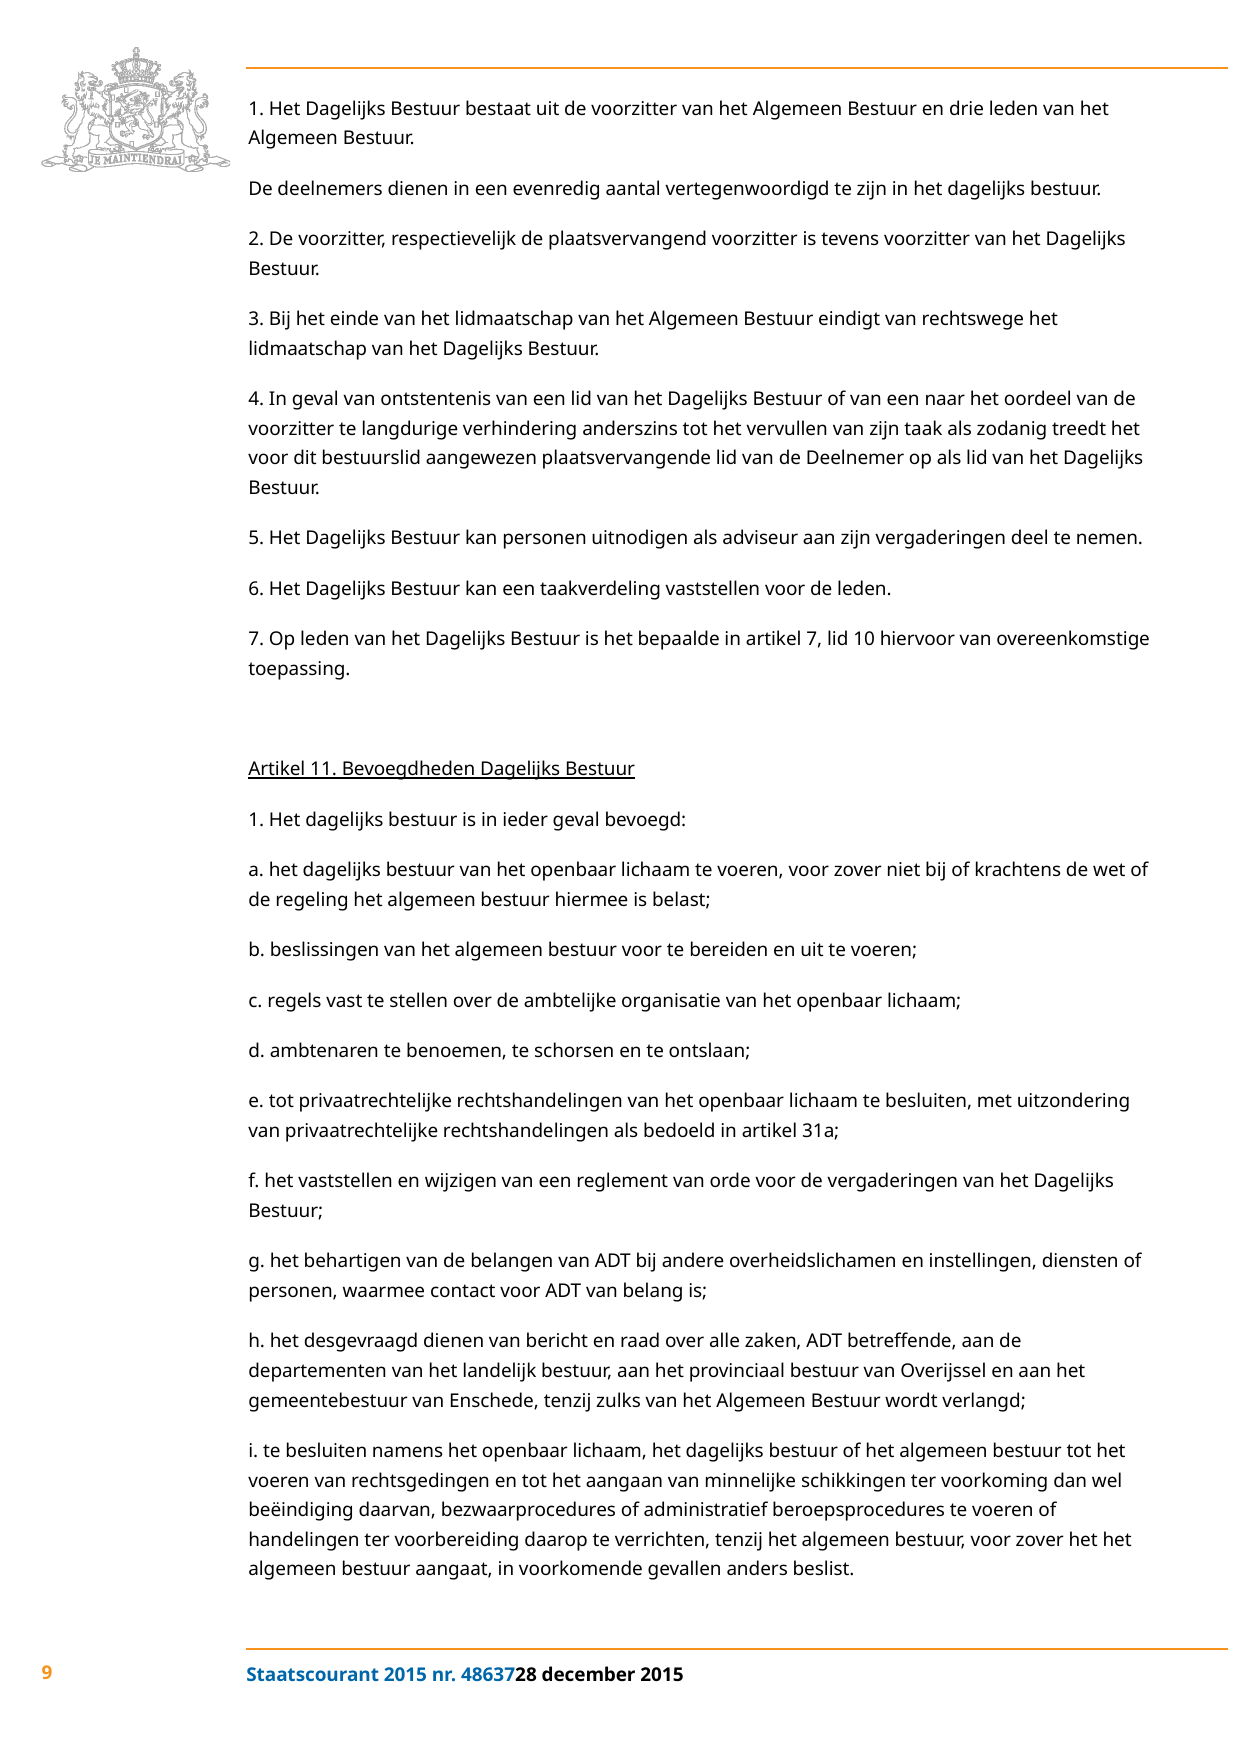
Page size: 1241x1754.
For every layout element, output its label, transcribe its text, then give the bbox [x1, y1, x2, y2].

picture [41, 47, 231, 172]
text e. tot privaatrechtelijke rechtshandelingen van het openbaar lichaam te besluiten, met uitzondering van privaatrechtelijke rechtshandelingen als bedoeld in artikel 31a; [248, 1088, 1152, 1143]
text 1. Het Dagelijks Bestuur bestaat uit de voorzitter van het Algemeen Bestuur en drie leden van het Algemeen Bestuur. [248, 95, 1152, 150]
text Artikel 11. Bevoegdheden Dagelijks Bestuur [248, 756, 1152, 781]
text 4. In geval van ontstentenis van een lid van het Dagelijks Bestuur of van een naar het oordeel van de voorzitter te langdurige verhindering anderszins tot het vervullen van zijn taak als zodanig treedt het voor dit bestuurslid aangewezen plaatsvervangende lid van de Deelnemer op als lid van het Dagelijks Bestuur. [248, 385, 1152, 500]
text d. ambtenaren te benoemen, te schorsen en te ontslaan; [248, 1037, 1152, 1063]
text 7. Op leden van het Dagelijks Bestuur is het bepaalde in artikel 7, lid 10 hiervoor van overeenkomstige toepassing. [248, 625, 1152, 681]
text 1. Het dagelijks bestuur is in ieder geval bevoegd: [248, 806, 1152, 832]
text 5. Het Dagelijks Bestuur kan personen uitnodigen als adviseur aan zijn vergaderingen deel te nemen. [248, 524, 1152, 550]
text f. het vaststellen en wijzigen van een reglement van orde voor de vergaderingen van het Dagelijks Bestuur; [248, 1168, 1152, 1223]
text 3. Bij het einde van het lidmaatschap van het Algemeen Bestuur eindigt van rechtswege het lidmaatschap van het Dagelijks Bestuur. [248, 305, 1152, 361]
text 6. Het Dagelijks Bestuur kan een taakverdeling vaststellen voor de leden. [248, 575, 1152, 601]
text i. te besluiten namens het openbaar lichaam, het dagelijks bestuur of het algemeen bestuur tot het voeren van rechtsgedingen en tot het aangaan van minnelijke schikkingen ter voorkoming dan wel beëindiging daarvan, bezwaarprocedures of administratief beroepsprocedures te voeren of handelingen ter voorbereiding daarop te verrichten, tenzij het algemeen bestuur, voor zover het het algemeen bestuur aangaat, in voorkomende gevallen anders beslist. [248, 1437, 1152, 1581]
text g. het behartigen van de belangen van ADT bij andere overheidslichamen en instellingen, diensten of personen, waarmee contact voor ADT van belang is; [248, 1248, 1152, 1303]
text 2. De voorzitter, respectievelijk de plaatsvervangend voorzitter is tevens voorzitter van het Dagelijks Bestuur. [248, 225, 1152, 281]
text a. het dagelijks bestuur van het openbaar lichaam te voeren, voor zover niet bij of krachtens de wet of de regeling het algemeen bestuur hiermee is belast; [248, 856, 1152, 912]
text c. regels vast te stellen over de ambtelijke organisatie van het openbaar lichaam; [248, 987, 1152, 1013]
text h. het desgevraagd dienen van bericht en raad over alle zaken, ADT betreffende, aan de departementen van het landelijk bestuur, aan het provinciaal bestuur van Overijssel en aan het gemeentebestuur van Enschede, tenzij zulks van het Algemeen Bestuur wordt verlangd; [248, 1328, 1152, 1413]
text b. beslissingen van het algemeen bestuur voor te bereiden en uit te voeren; [248, 936, 1152, 962]
text De deelnemers dienen in een evenredig aantal vertegenwoordigd te zijn in het dagelijks bestuur. [248, 175, 1152, 201]
